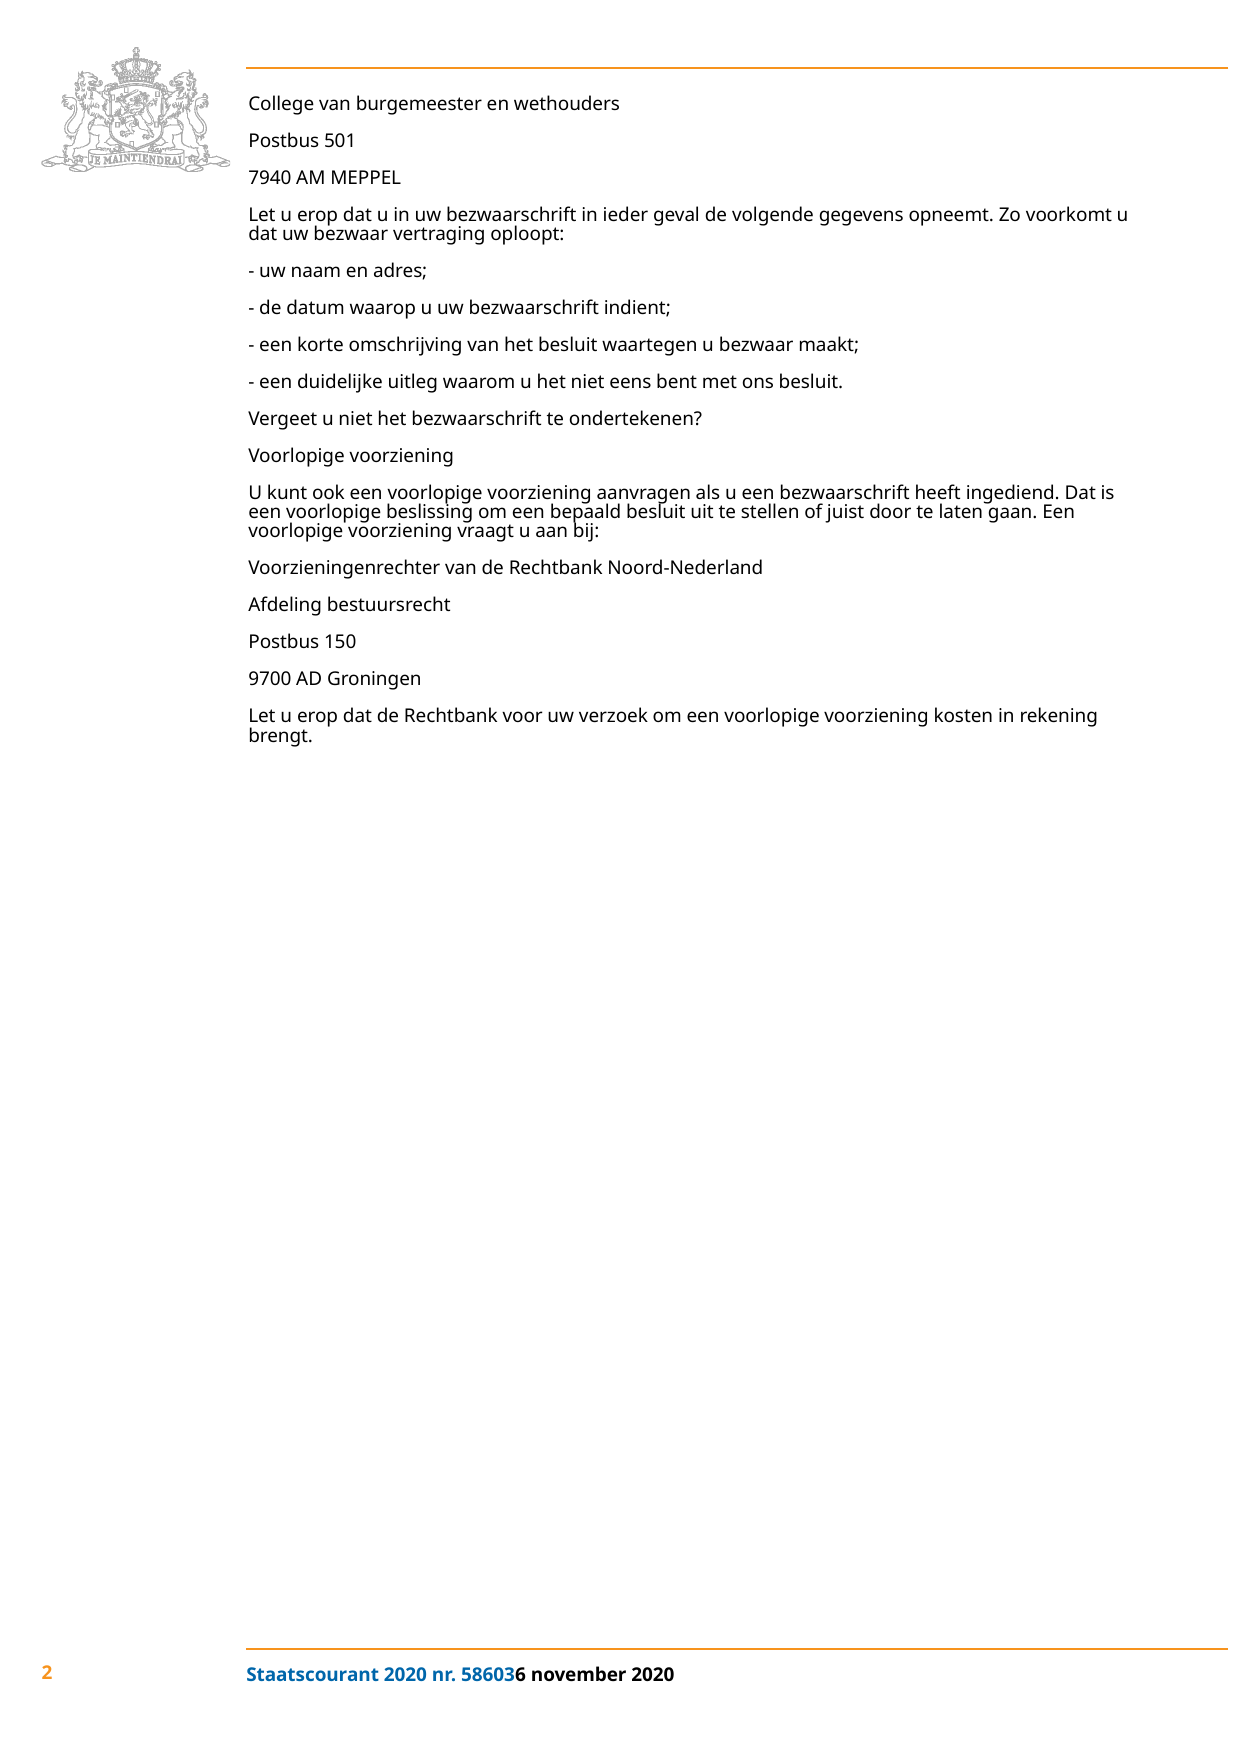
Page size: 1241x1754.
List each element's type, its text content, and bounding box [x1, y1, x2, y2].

text 9700 AD Groningen [248, 670, 1152, 689]
text Let u erop dat de Rechtbank voor uw verzoek om een voorlopige voorziening kosten in rekening brengt. [248, 707, 1152, 746]
text College van burgemeester en wethouders [248, 95, 1152, 114]
text Postbus 150 [248, 633, 1152, 653]
text 7940 AM MEPPEL [248, 169, 1152, 188]
text - een duidelijke uitleg waarom u het niet eens bent met ons besluit. [248, 373, 1152, 392]
text Voorzieningenrechter van de Rechtbank Noord-Nederland [248, 559, 1152, 579]
text - een korte omschrijving van het besluit waartegen u bezwaar maakt; [248, 336, 1152, 355]
text - uw naam en adres; [248, 262, 1152, 281]
text Postbus 501 [248, 132, 1152, 151]
text - de datum waarop u uw bezwaarschrift indient; [248, 299, 1152, 318]
text Afdeling bestuursrecht [248, 596, 1152, 616]
text Let u erop dat u in uw bezwaarschrift in ieder geval de volgende gegevens opneemt. Zo voorkomt u dat uw bezwaar vertraging oploopt: [248, 206, 1152, 244]
picture [41, 47, 231, 172]
text Vergeet u niet het bezwaarschrift te ondertekenen? [248, 410, 1152, 429]
text Voorlopige voorziening [248, 447, 1152, 466]
text U kunt ook een voorlopige voorziening aanvragen als u een bezwaarschrift heeft ingediend. Dat is een voorlopige beslissing om een bepaald besluit uit te stellen of juist door te laten gaan. Een voorlopige voorziening vraagt u aan bij: [248, 484, 1152, 542]
